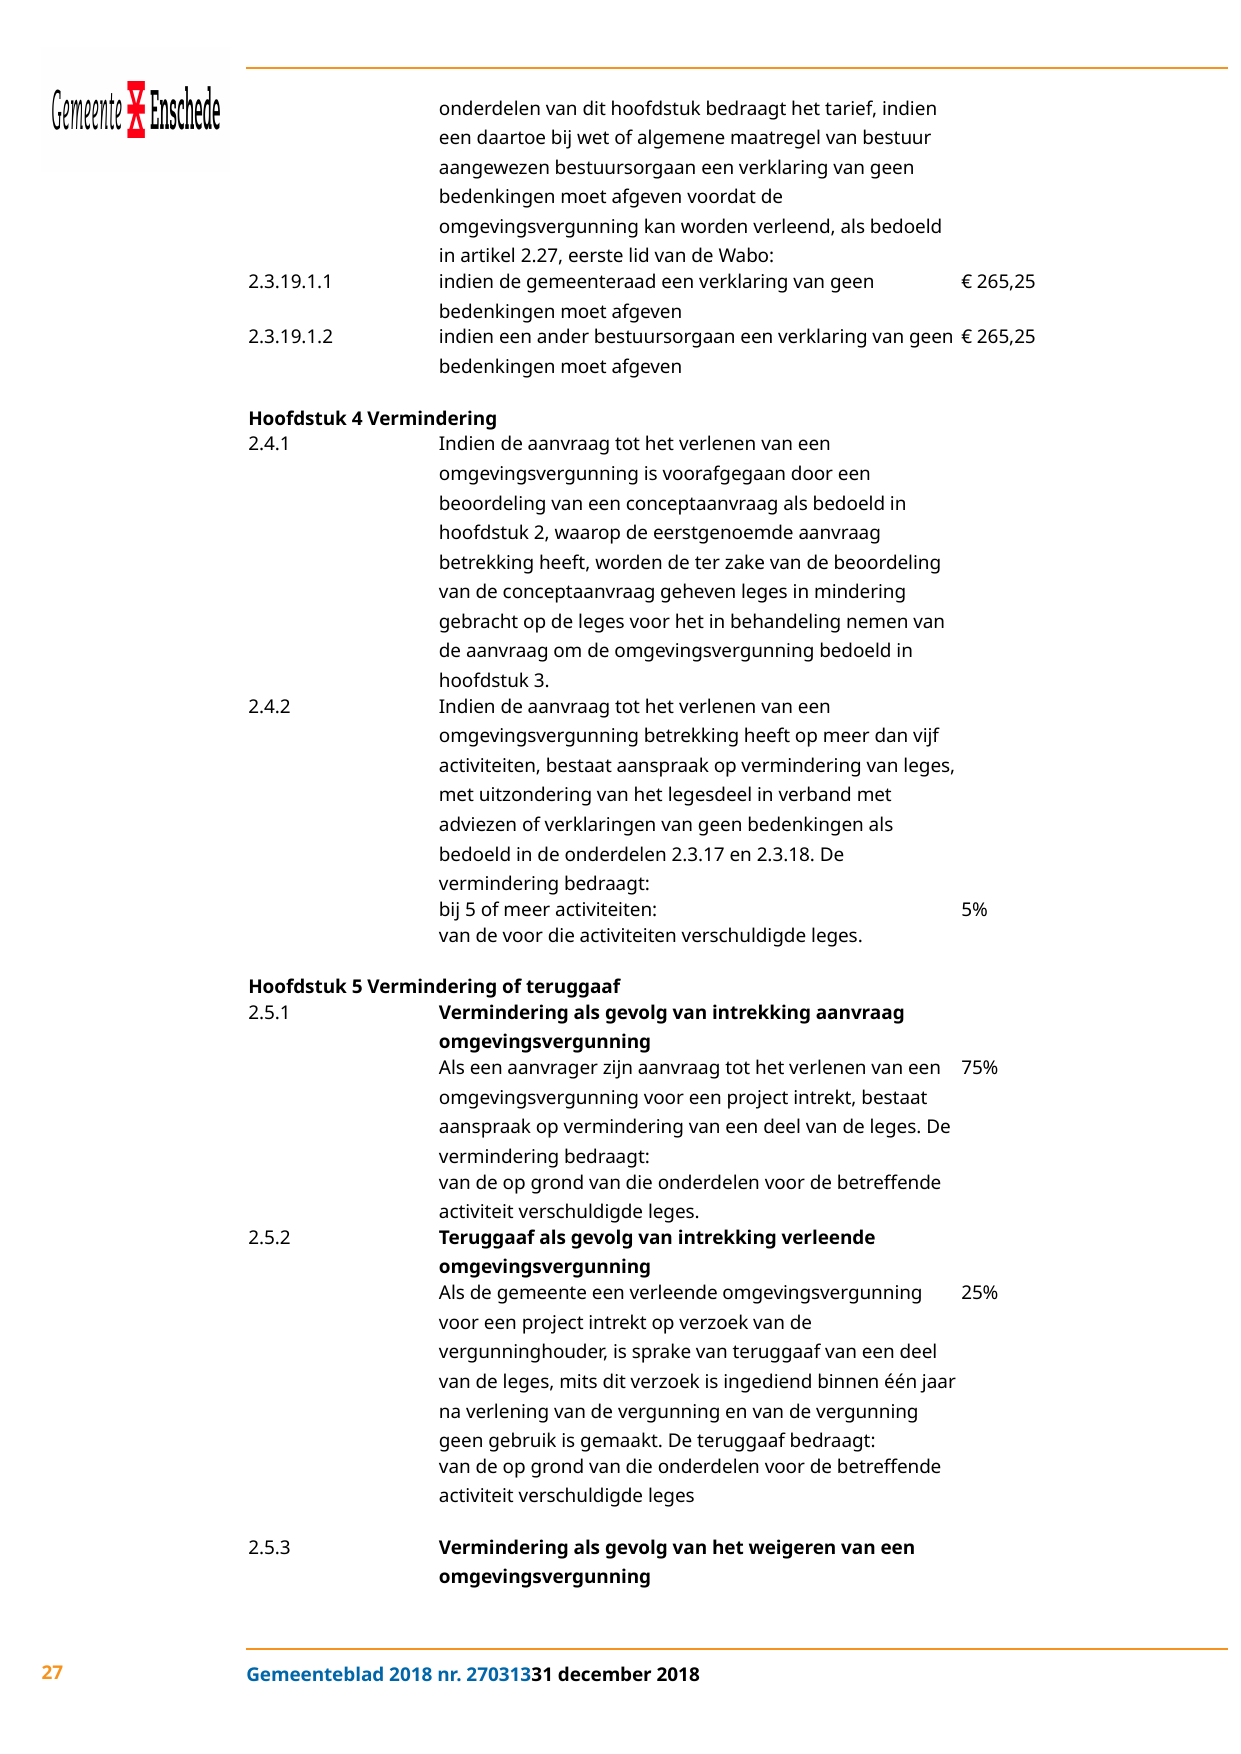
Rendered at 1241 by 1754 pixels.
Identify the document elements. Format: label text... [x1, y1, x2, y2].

table_cell van de op grond van die onderdelen voor de betreffende activiteit verschuldigde leges. [439, 1169, 961, 1224]
table_cell [961, 948, 1152, 973]
table_cell [248, 922, 439, 948]
table_cell [961, 379, 1152, 405]
table_cell Hoofdstuk 4 Vermindering [248, 405, 961, 431]
table_cell Teruggaaf als gevolg van intrekking verleende omgevingsvergunning [439, 1224, 961, 1279]
table_cell [961, 1453, 1152, 1508]
table_cell Vermindering als gevolg van het weigeren van een omgevingsvergunning [439, 1534, 961, 1589]
table_cell [248, 1054, 439, 1169]
table_cell van de op grond van die onderdelen voor de betreffende activiteit verschuldigde leges [439, 1453, 961, 1508]
table_cell [248, 1280, 439, 1453]
table_cell [961, 973, 1152, 999]
table_cell 2.4.1 [248, 431, 439, 693]
table_cell Indien de aanvraag tot het verlenen van een omgevingsvergunning is voorafgegaan door een beoordeling van een conceptaanvraag als bedoeld in hoofdstuk 2, waarop de eerstgenoemde aanvraag betrekking heeft, worden de ter zake van de beoordeling van de conceptaanvraag geheven leges in mindering gebracht op de leges voor het in behandeling nemen van de aanvraag om de omgevingsvergunning bedoeld in hoofdstuk 3. [439, 431, 961, 693]
table_cell [961, 1534, 1152, 1589]
table_cell 2.5.3 [248, 1534, 439, 1589]
table_cell 25% [961, 1280, 1152, 1453]
table_cell [961, 431, 1152, 693]
table_cell [961, 1169, 1152, 1224]
table_cell [961, 95, 1152, 268]
table_cell 2.5.1 [248, 999, 439, 1054]
table_cell 2.3.19.1.2 [248, 324, 439, 379]
table_cell [439, 1509, 961, 1534]
table_cell [961, 1224, 1152, 1279]
table_cell [248, 95, 439, 268]
table_cell [248, 948, 439, 973]
table_cell bij 5 of meer activiteiten: [439, 896, 961, 922]
table_cell Als een aanvrager zijn aanvraag tot het verlenen van een omgevingsvergunning voor een project intrekt, bestaat aanspraak op vermindering van een deel van de leges. De vermindering bedraagt: [439, 1054, 961, 1169]
table_cell 75% [961, 1054, 1152, 1169]
table_cell [248, 1509, 439, 1534]
table_cell indien de gemeenteraad een verklaring van geen bedenkingen moet afgeven [439, 269, 961, 324]
table_cell [248, 896, 439, 922]
table_cell onderdelen van dit hoofdstuk bedraagt het tarief, indien een daartoe bij wet of algemene maatregel van bestuur aangewezen bestuursorgaan een verklaring van geen bedenkingen moet afgeven voordat de omgevingsvergunning kan worden verleend, als bedoeld in artikel 2.27, eerste lid van de Wabo: [439, 95, 961, 268]
table_cell € 265,25 [961, 269, 1152, 324]
table_cell [961, 1509, 1152, 1534]
table_cell [439, 948, 961, 973]
table_cell Indien de aanvraag tot het verlenen van een omgevingsvergunning betrekking heeft op meer dan vijf activiteiten, bestaat aanspraak op vermindering van leges, met uitzondering van het legesdeel in verband met adviezen of verklaringen van geen bedenkingen als bedoeld in de onderdelen 2.3.17 en 2.3.18. De vermindering bedraagt: [439, 693, 961, 896]
table_cell [961, 922, 1152, 948]
table_cell [248, 1453, 439, 1508]
table_cell 5% [961, 896, 1152, 922]
table_cell 2.4.2 [248, 693, 439, 896]
table_cell [961, 405, 1152, 431]
table_cell Als de gemeente een verleende omgevingsvergunning voor een project intrekt op verzoek van de vergunninghouder, is sprake van teruggaaf van een deel van de leges, mits dit verzoek is ingediend binnen één jaar na verlening van de vergunning en van de vergunning geen gebruik is gemaakt. De teruggaaf bedraagt: [439, 1280, 961, 1453]
table_cell [248, 379, 439, 405]
table_cell [439, 379, 961, 405]
table_cell 2.3.19.1.1 [248, 269, 439, 324]
table_cell van de voor die activiteiten verschuldigde leges. [439, 922, 961, 948]
table_cell [961, 693, 1152, 896]
picture [41, 47, 231, 172]
table_cell indien een ander bestuursorgaan een verklaring van geen bedenkingen moet afgeven [439, 324, 961, 379]
table_cell [248, 1169, 439, 1224]
table_cell Hoofdstuk 5 Vermindering of teruggaaf [248, 973, 961, 999]
table_cell € 265,25 [961, 324, 1152, 379]
table_cell 2.5.2 [248, 1224, 439, 1279]
table_cell Vermindering als gevolg van intrekking aanvraag omgevingsvergunning [439, 999, 961, 1054]
table_cell [961, 999, 1152, 1054]
